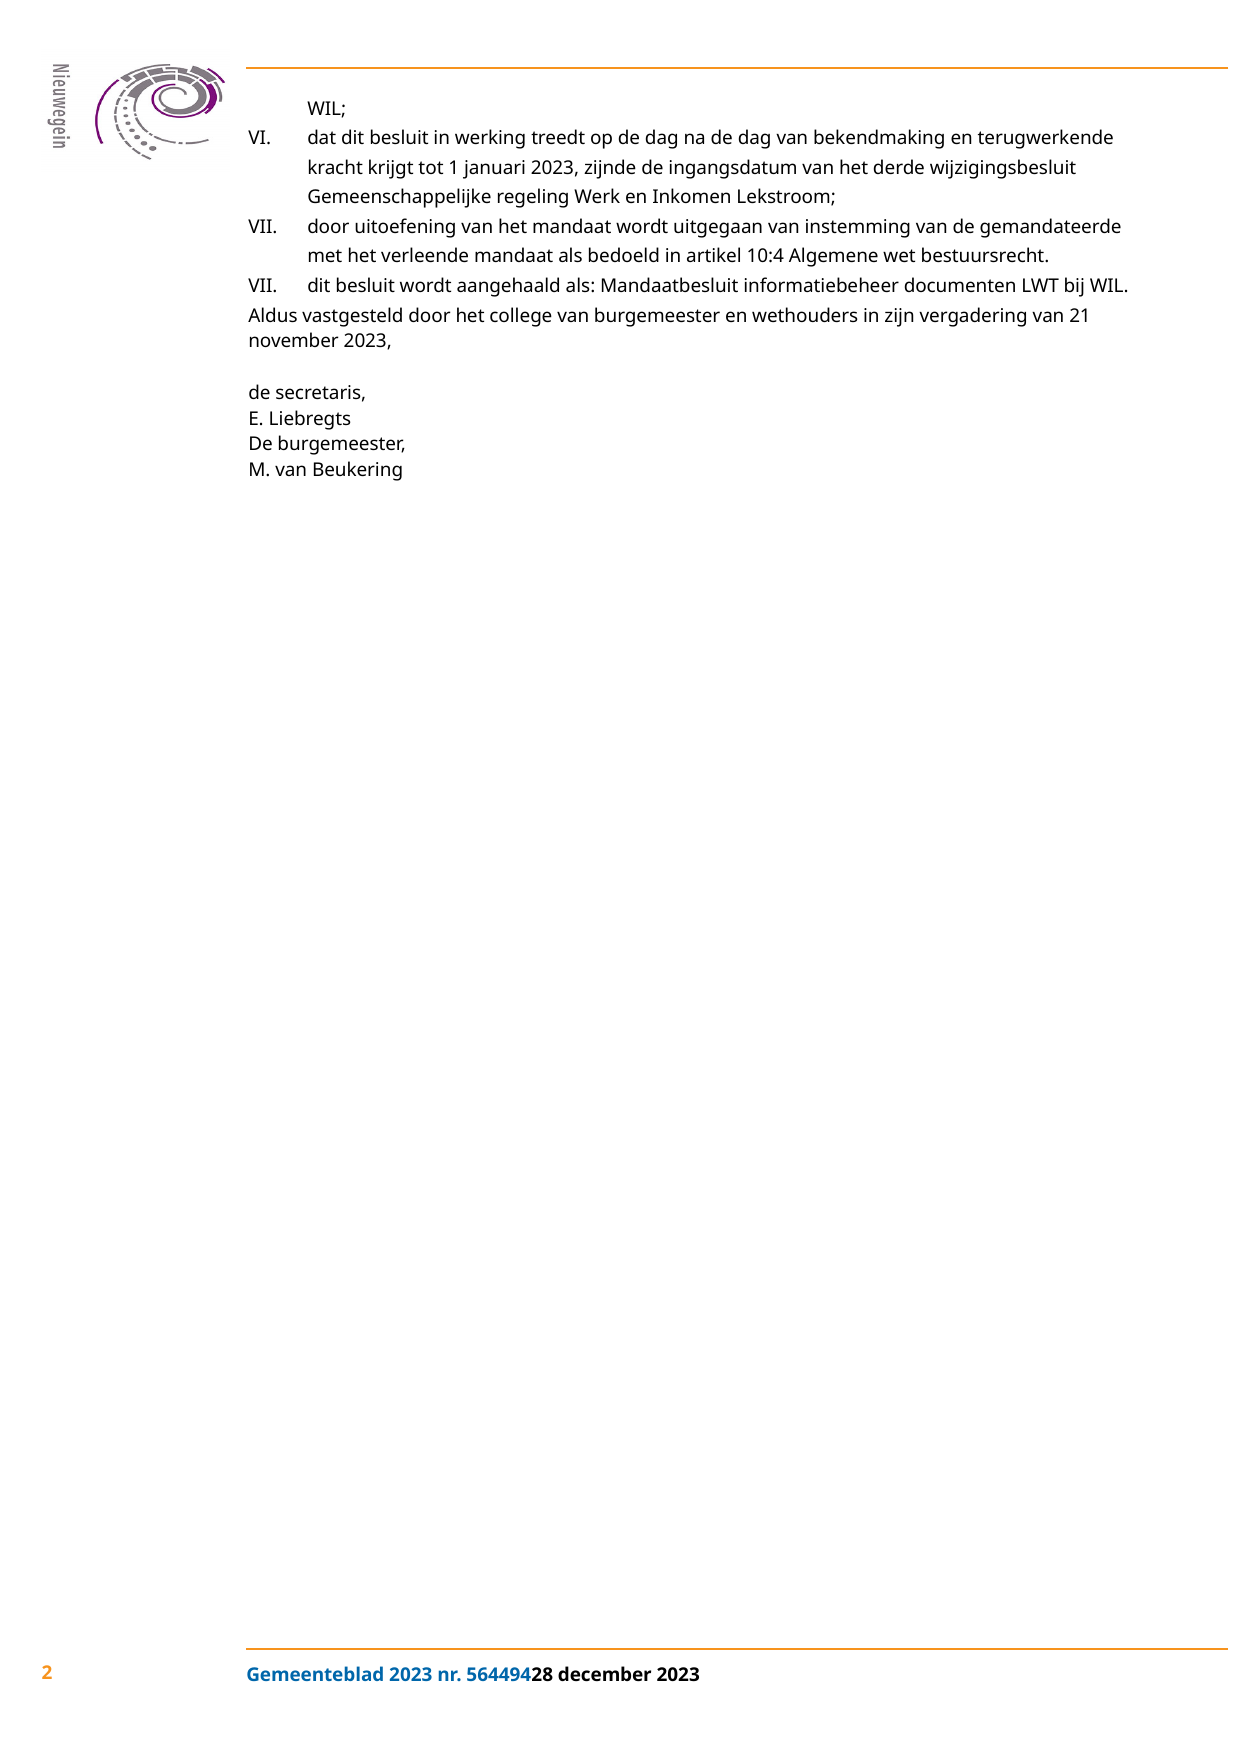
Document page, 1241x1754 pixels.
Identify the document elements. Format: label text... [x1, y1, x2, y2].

text E. Liebregts [248, 405, 1152, 431]
text de secretaris, [248, 379, 1152, 405]
list dit besluit wordt aangehaald als: Mandaatbesluit informatiebeheer documenten LWT bij WIL. [248, 272, 1152, 298]
list WIL; [248, 95, 1152, 121]
list dat dit besluit in werking treedt op de dag na de dag van bekendmaking en terugwerkende kracht krijgt tot 1 januari 2023, zijnde de ingangsdatum van het derde wijzigingsbesluit Gemeenschappelijke regeling Werk en Inkomen Lekstroom; [248, 124, 1152, 209]
list door uitoefening van het mandaat wordt uitgegaan van instemming van de gemandateerde met het verleende mandaat als bedoeld in artikel 10:4 Algemene wet bestuursrecht. [248, 213, 1152, 268]
text De burgemeester, [248, 431, 1152, 456]
picture [41, 47, 231, 172]
text M. van Beukering [248, 456, 1152, 482]
text Aldus vastgesteld door het college van burgemeester en wethouders in zijn vergadering van 21 november 2023, [248, 302, 1152, 353]
